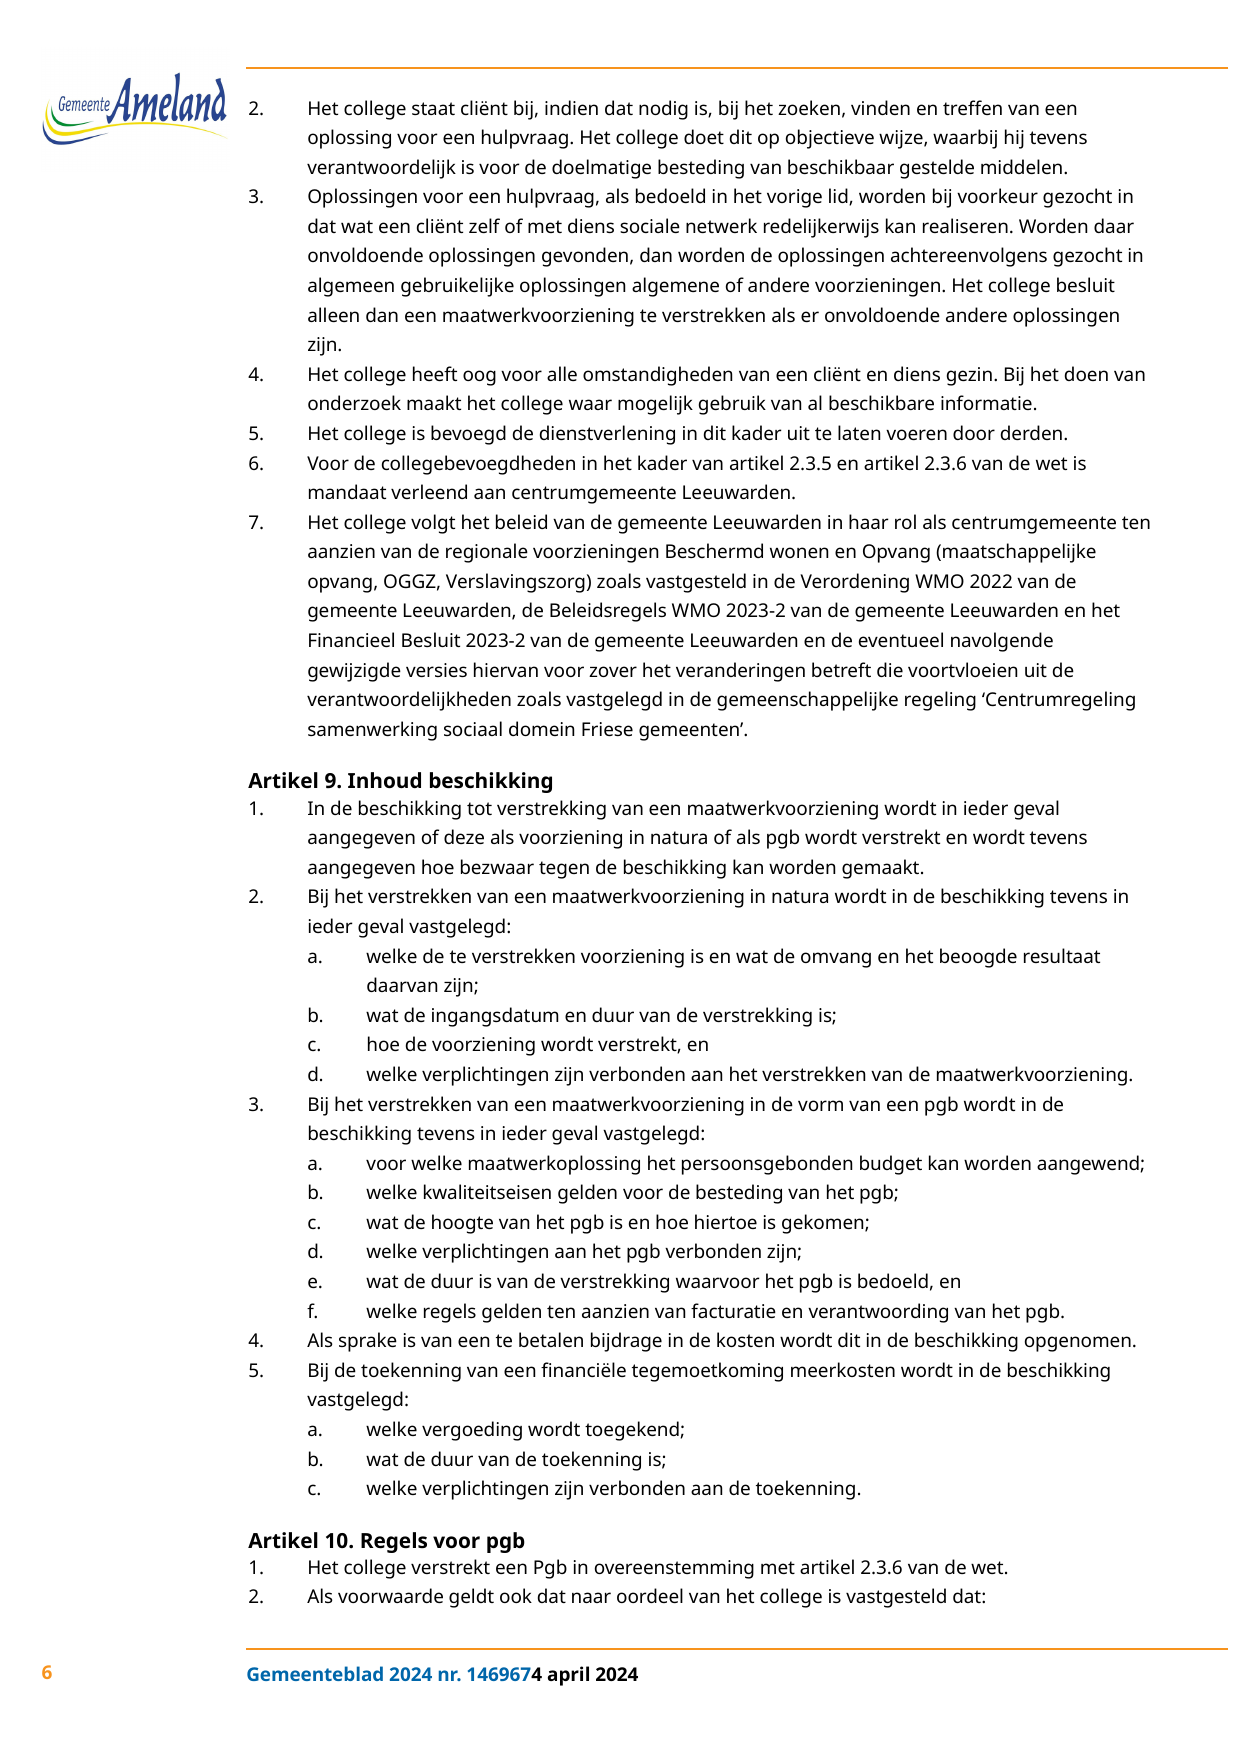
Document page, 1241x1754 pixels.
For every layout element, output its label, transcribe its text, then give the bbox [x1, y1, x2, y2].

list Het college heeft oog voor alle omstandigheden van een cliënt en diens gezin. Bij het doen van onderzoek maakt het college waar mogelijk gebruik van al beschikbare informatie. [248, 361, 1152, 416]
list welke regels gelden ten aanzien van facturatie en verantwoording van het pgb. [307, 1298, 1152, 1323]
list welke verplichtingen aan het pgb verbonden zijn; [307, 1239, 1152, 1264]
list Het college verstrekt een Pgb in overeenstemming met artikel 2.3.6 van de wet. [248, 1554, 1152, 1580]
list Oplossingen voor een hulpvraag, als bedoeld in het vorige lid, worden bij voorkeur gezocht in dat wat een cliënt zelf of met diens sociale netwerk redelijkerwijs kan realiseren. Worden daar onvoldoende oplossingen gevonden, dan worden de oplossingen achtereenvolgens gezocht in algemeen gebruikelijke oplossingen algemene of andere voorzieningen. Het college besluit alleen dan een maatwerkvoorziening te verstrekken als er onvoldoende andere oplossingen zijn. [248, 183, 1152, 357]
list Voor de collegebevoegdheden in het kader van artikel 2.3.5 en artikel 2.3.6 van de wet is mandaat verleend aan centrumgemeente Leeuwarden. [248, 450, 1152, 505]
list wat de duur is van de verstrekking waarvoor het pgb is bedoeld, en [307, 1268, 1152, 1294]
list voor welke maatwerkoplossing het persoonsgebonden budget kan worden aangewend; [307, 1150, 1152, 1176]
list wat de duur van de toekenning is; [307, 1446, 1152, 1471]
list Bij het verstrekken van een maatwerkvoorziening in natura wordt in de beschikking tevens in ieder geval vastgelegd: [248, 884, 1152, 939]
list Als sprake is van een te betalen bijdrage in de kosten wordt dit in de beschikking opgenomen. [248, 1327, 1152, 1353]
picture [41, 47, 231, 172]
list Het college staat cliënt bij, indien dat nodig is, bij het zoeken, vinden en treffen van een oplossing voor een hulpvraag. Het college doet dit op objectieve wijze, waarbij hij tevens verantwoordelijk is voor de doelmatige besteding van beschikbaar gestelde middelen. [248, 95, 1152, 180]
list hoe de voorziening wordt verstrekt, en [307, 1032, 1152, 1057]
list welke de te verstrekken voorziening is en wat de omvang en het beoogde resultaat daarvan zijn; [307, 943, 1152, 998]
list Het college volgt het beleid van de gemeente Leeuwarden in haar rol als centrumgemeente ten aanzien van de regionale voorzieningen Beschermd wonen en Opvang (maatschappelijke opvang, OGGZ, Verslavingszorg) zoals vastgesteld in de Verordening WMO 2022 van de gemeente Leeuwarden, de Beleidsregels WMO 2023-2 van de gemeente Leeuwarden en het Financieel Besluit 2023-2 van de gemeente Leeuwarden en de eventueel navolgende gewijzigde versies hiervan voor zover het veranderingen betreft die voortvloeien uit de verantwoordelijkheden zoals vastgelegd in de gemeenschappelijke regeling ‘Centrumregeling samenwerking sociaal domein Friese gemeenten’. [248, 509, 1152, 742]
list welke kwaliteitseisen gelden voor de besteding van het pgb; [307, 1179, 1152, 1205]
list welke verplichtingen zijn verbonden aan het verstrekken van de maatwerkvoorziening. [307, 1061, 1152, 1087]
list welke verplichtingen zijn verbonden aan de toekenning. [307, 1475, 1152, 1501]
list welke vergoeding wordt toegekend; [307, 1416, 1152, 1442]
list Bij de toekenning van een financiële tegemoetkoming meerkosten wordt in de beschikking vastgelegd: [248, 1357, 1152, 1412]
list Het college is bevoegd de dienstverlening in dit kader uit te laten voeren door derden. [248, 420, 1152, 446]
text Artikel 9. Inhoud beschikking [248, 766, 1152, 795]
list In de beschikking tot verstrekking van een maatwerkvoorziening wordt in ieder geval aangegeven of deze als voorziening in natura of als pgb wordt verstrekt en wordt tevens aangegeven hoe bezwaar tegen de beschikking kan worden gemaakt. [248, 795, 1152, 880]
list Als voorwaarde geldt ook dat naar oordeel van het college is vastgesteld dat: [248, 1584, 1152, 1609]
text Artikel 10. Regels voor pgb [248, 1526, 1152, 1554]
list wat de ingangsdatum en duur van de verstrekking is; [307, 1002, 1152, 1028]
list wat de hoogte van het pgb is en hoe hiertoe is gekomen; [307, 1209, 1152, 1235]
list Bij het verstrekken van een maatwerkvoorziening in de vorm van een pgb wordt in de beschikking tevens in ieder geval vastgelegd: [248, 1091, 1152, 1146]
